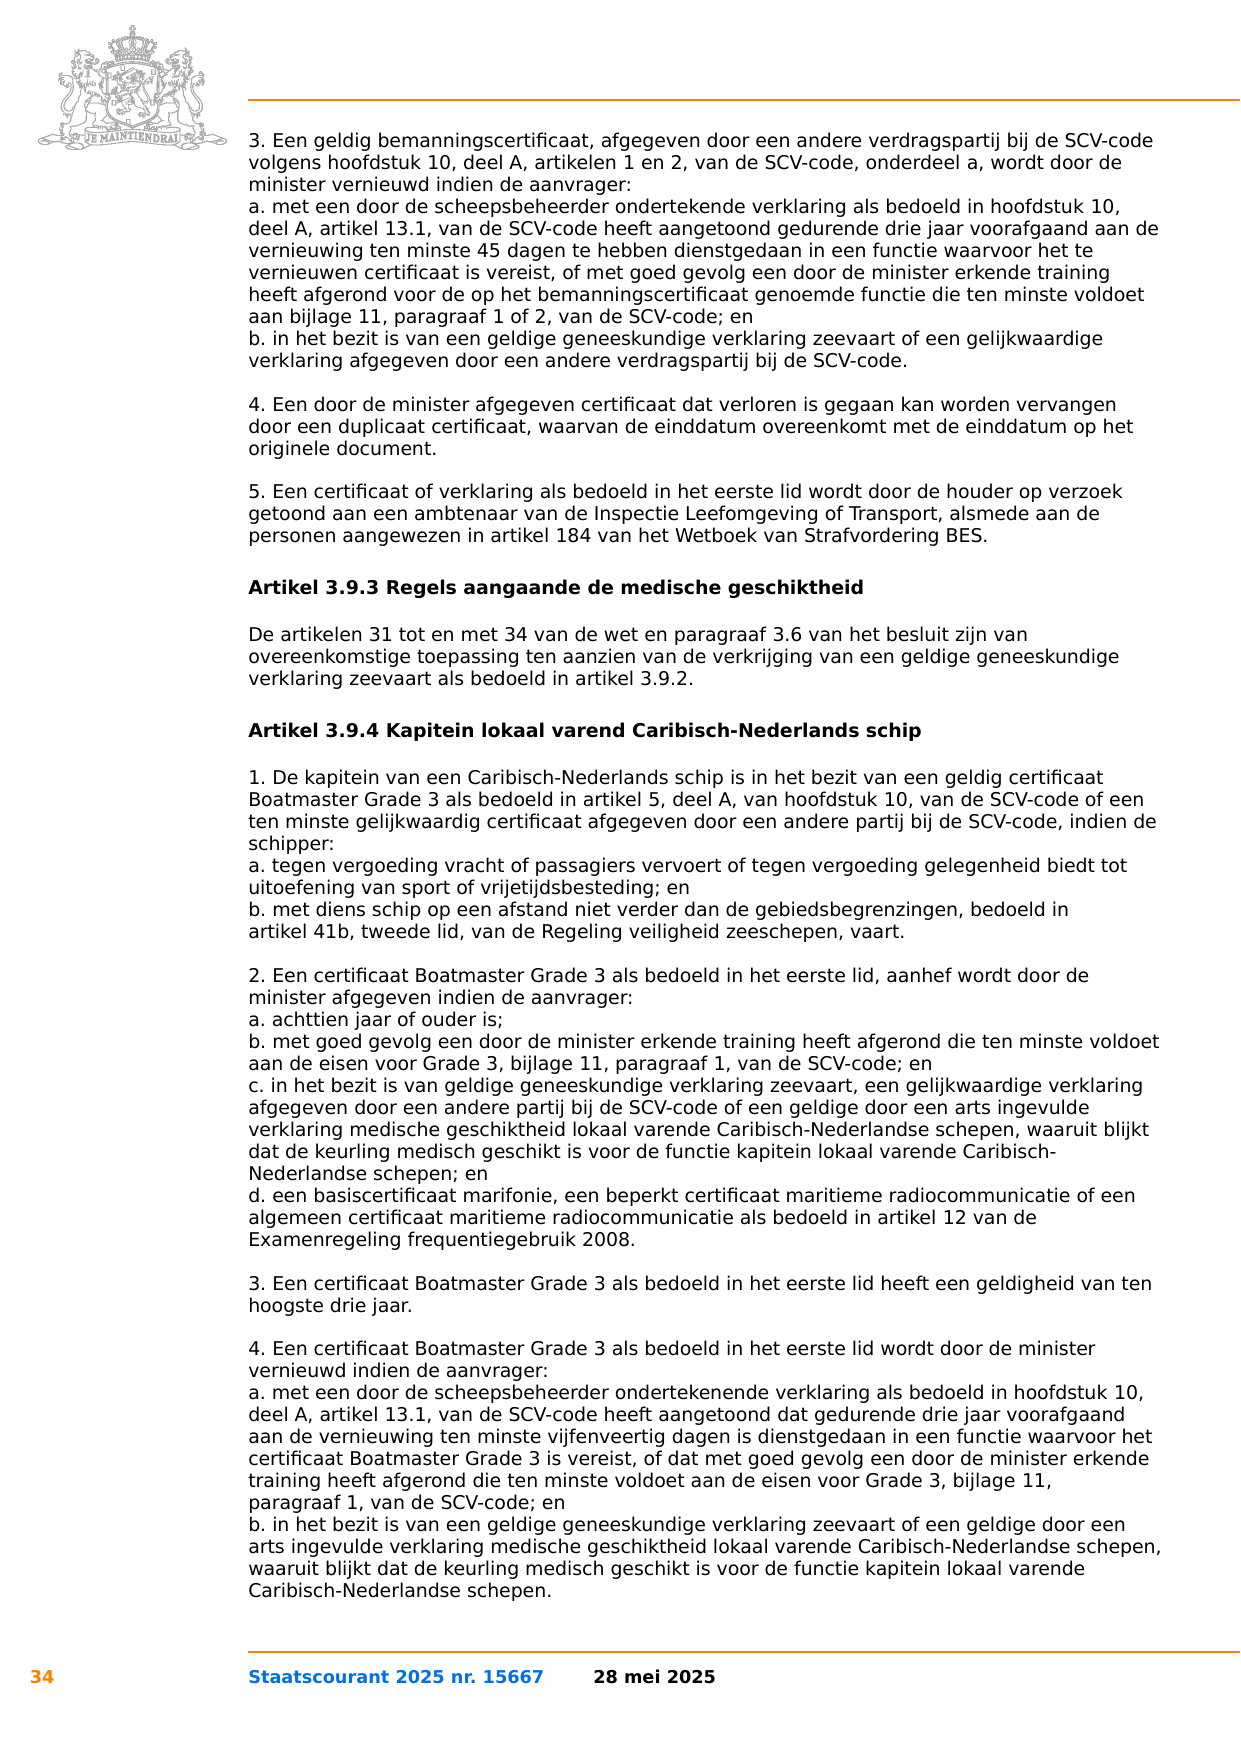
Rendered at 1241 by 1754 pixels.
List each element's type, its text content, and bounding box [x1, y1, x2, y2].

text d. een basiscertificaat marifonie, een beperkt certificaat maritieme radiocommunicatie of een algemeen certificaat maritieme radiocommunicatie als bedoeld in artikel 12 van de Examenregeling frequentiegebruik 2008. [248, 1185, 1163, 1251]
text 3. Een geldig bemanningscertificaat, afgegeven door een andere verdragspartij bij de SCV-code volgens hoofdstuk 10, deel A, artikelen 1 en 2, van de SCV-code, onderdeel a, wordt door de minister vernieuwd indien de aanvrager: [248, 130, 1163, 196]
text b. in het bezit is van een geldige geneeskundige verklaring zeevaart of een gelijkwaardige verklaring afgegeven door een andere verdragspartij bij de SCV-code. [248, 328, 1163, 372]
text 5. Een certificaat of verklaring als bedoeld in het eerste lid wordt door de houder op verzoek getoond aan een ambtenaar van de Inspectie Leefomgeving of Transport, alsmede aan de personen aangewezen in artikel 184 van het Wetboek van Strafvordering BES. [248, 481, 1163, 547]
text 4. Een certificaat Boatmaster Grade 3 als bedoeld in het eerste lid wordt door de minister vernieuwd indien de aanvrager: [248, 1338, 1163, 1382]
picture [38, 25, 227, 150]
subtitle Artikel 3.9.3 Regels aangaande de medische geschiktheid [248, 577, 1163, 599]
text a. met een door de scheepsbeheerder ondertekenende verklaring als bedoeld in hoofdstuk 10, deel A, artikel 13.1, van de SCV-code heeft aangetoond dat gedurende drie jaar voorafgaand aan de vernieuwing ten minste vijfenveertig dagen is dienstgedaan in een functie waarvoor het certificaat Boatmaster Grade 3 is vereist, of dat met goed gevolg een door de minister erkende training heeft afgerond die ten minste voldoet aan de eisen voor Grade 3, bijlage 11, paragraaf 1, van de SCV-code; en [248, 1382, 1163, 1514]
text b. met goed gevolg een door de minister erkende training heeft afgerond die ten minste voldoet aan de eisen voor Grade 3, bijlage 11, paragraaf 1, van de SCV-code; en [248, 1031, 1163, 1075]
subtitle Artikel 3.9.4 Kapitein lokaal varend Caribisch-Nederlands schip [248, 720, 1163, 742]
text 2. Een certificaat Boatmaster Grade 3 als bedoeld in het eerste lid, aanhef wordt door de minister afgegeven indien de aanvrager: [248, 965, 1163, 1009]
text a. achttien jaar of ouder is; [248, 1009, 1163, 1031]
text b. met diens schip op een afstand niet verder dan de gebiedsbegrenzingen, bedoeld in artikel 41b, tweede lid, van de Regeling veiligheid zeeschepen, vaart. [248, 899, 1163, 943]
text a. met een door de scheepsbeheerder ondertekende verklaring als bedoeld in hoofdstuk 10, deel A, artikel 13.1, van de SCV-code heeft aangetoond gedurende drie jaar voorafgaand aan de vernieuwing ten minste 45 dagen te hebben dienstgedaan in een functie waarvoor het te vernieuwen certificaat is vereist, of met goed gevolg een door de minister erkende training heeft afgerond voor de op het bemanningscertificaat genoemde functie die ten minste voldoet aan bijlage 11, paragraaf 1 of 2, van de SCV-code; en [248, 196, 1163, 328]
text 3. Een certificaat Boatmaster Grade 3 als bedoeld in het eerste lid heeft een geldigheid van ten hoogste drie jaar. [248, 1272, 1163, 1316]
text De artikelen 31 tot en met 34 van de wet en paragraaf 3.6 van het besluit zijn van overeenkomstige toepassing ten aanzien van de verkrijging van een geldige geneeskundige verklaring zeevaart als bedoeld in artikel 3.9.2. [248, 624, 1163, 690]
text c. in het bezit is van geldige geneeskundige verklaring zeevaart, een gelijkwaardige verklaring afgegeven door een andere partij bij de SCV-code of een geldige door een arts ingevulde verklaring medische geschiktheid lokaal varende Caribisch-Nederlandse schepen, waaruit blijkt dat de keurling medisch geschikt is voor de functie kapitein lokaal varende Caribisch-Nederlandse schepen; en [248, 1075, 1163, 1185]
text a. tegen vergoeding vracht of passagiers vervoert of tegen vergoeding gelegenheid biedt tot uitoefening van sport of vrijetijdsbesteding; en [248, 855, 1163, 899]
text b. in het bezit is van een geldige geneeskundige verklaring zeevaart of een geldige door een arts ingevulde verklaring medische geschiktheid lokaal varende Caribisch-Nederlandse schepen, waaruit blijkt dat de keurling medisch geschikt is voor de functie kapitein lokaal varende Caribisch-Nederlandse schepen. [248, 1514, 1163, 1602]
text 4. Een door de minister afgegeven certificaat dat verloren is gegaan kan worden vervangen door een duplicaat certificaat, waarvan de einddatum overeenkomt met de einddatum op het originele document. [248, 393, 1163, 459]
text 1. De kapitein van een Caribisch-Nederlands schip is in het bezit van een geldig certificaat Boatmaster Grade 3 als bedoeld in artikel 5, deel A, van hoofdstuk 10, van de SCV-code of een ten minste gelijkwaardig certificaat afgegeven door een andere partij bij de SCV-code, indien de schipper: [248, 767, 1163, 855]
